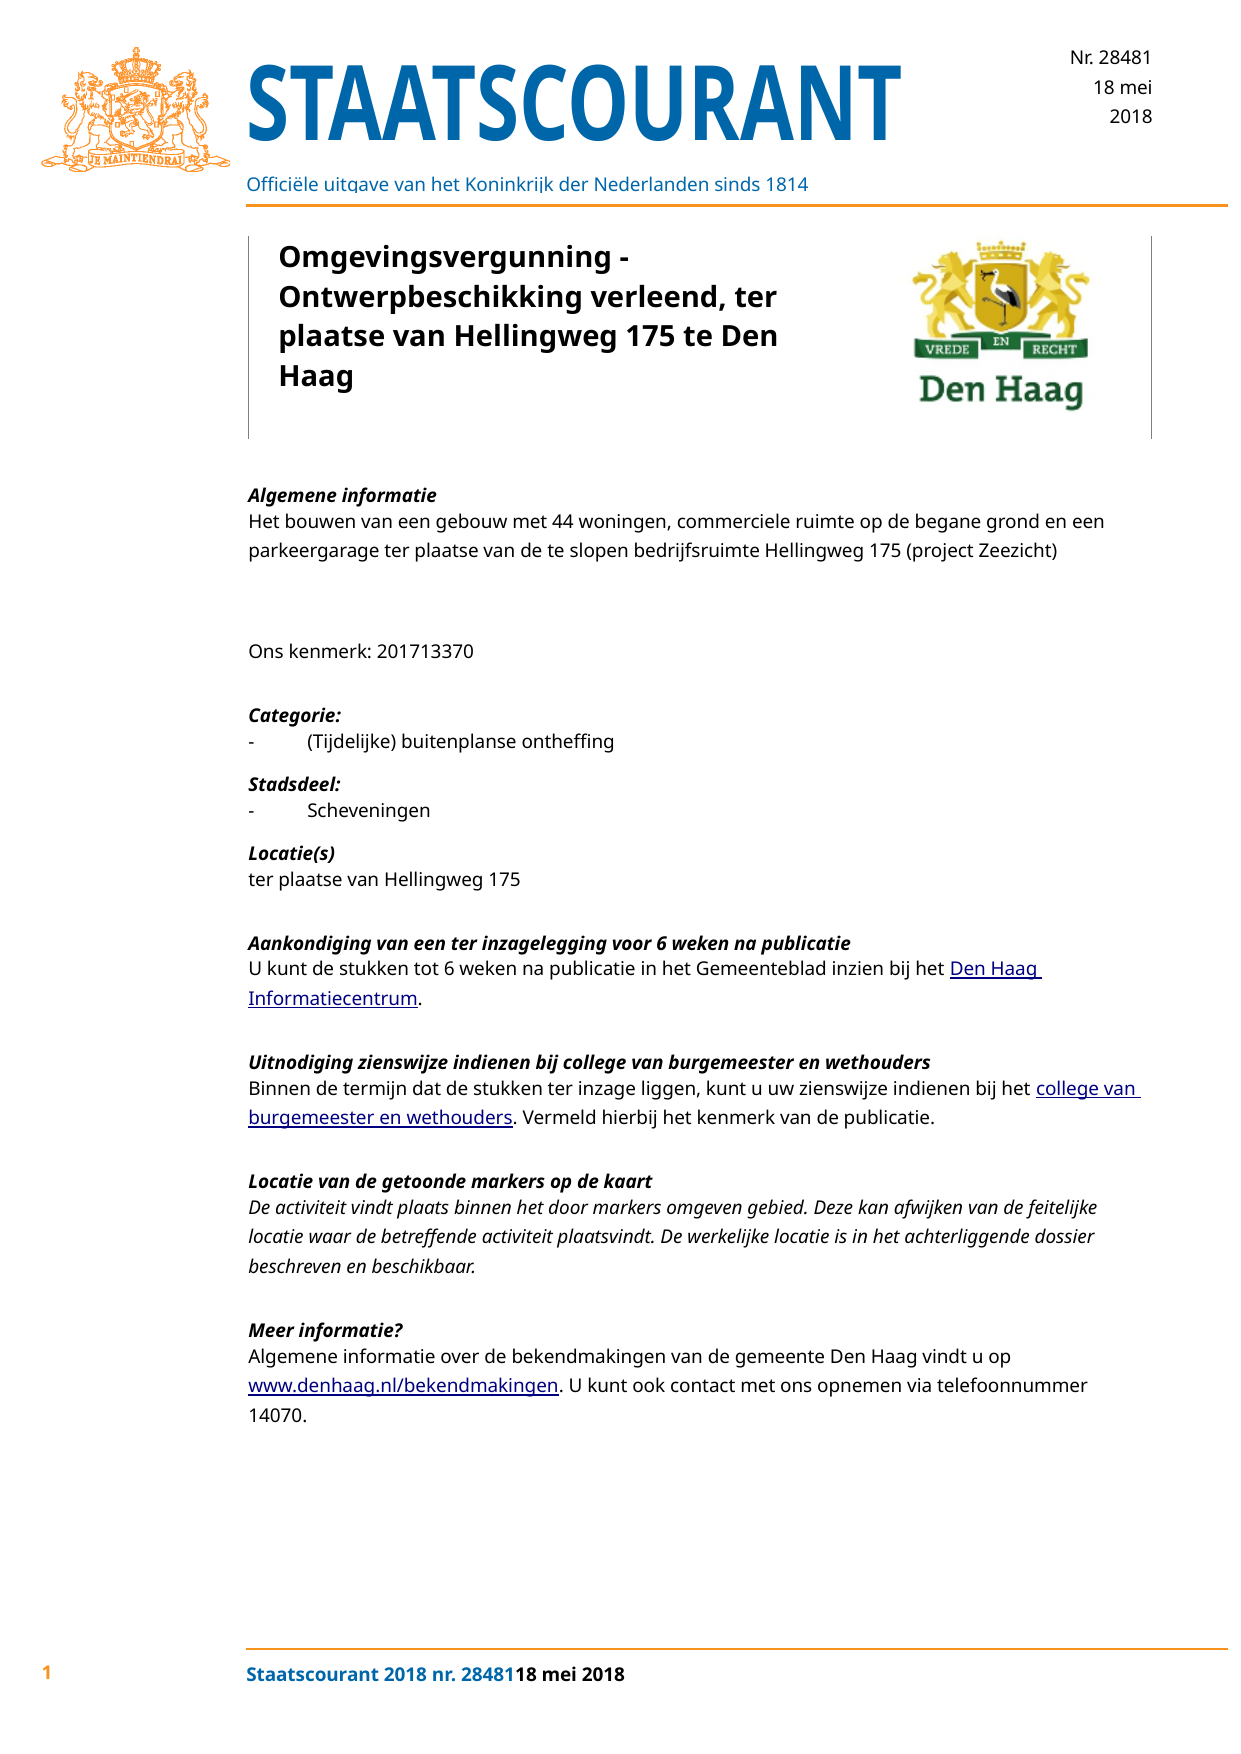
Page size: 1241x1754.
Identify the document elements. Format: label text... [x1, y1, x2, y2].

text Locatie van de getoonde markers op de kaart [248, 1168, 1152, 1194]
picture [899, 236, 1103, 414]
text Algemene informatie over de bekendmakingen van de gemeente Den Haag vindt u op www.denhaag.nl/bekendmakingen. U kunt ook contact met ons opnemen via telefoonnummer 14070. [248, 1343, 1152, 1428]
text Ons kenmerk: 201713370 [248, 638, 1152, 664]
text Aankondiging van een ter inzagelegging voor 6 weken na publicatie [248, 930, 1152, 955]
text U kunt de stukken tot 6 weken na publicatie in het Gemeenteblad inzien bij het Den Haag Informatiecentrum. [248, 955, 1152, 1011]
text ter plaatse van Hellingweg 175 [248, 866, 1152, 891]
text Meer informatie? [248, 1317, 1152, 1343]
text Locatie(s) [248, 840, 1152, 866]
text Het bouwen van een gebouw met 44 woningen, commerciele ruimte op de begane grond en een parkeergarage ter plaatse van de te slopen bedrijfsruimte Hellingweg 175 (project Zeezicht) [248, 508, 1152, 563]
text Algemene informatie [248, 482, 1152, 508]
text Categorie: [248, 702, 1152, 728]
table_header [850, 236, 899, 413]
list Scheveningen [248, 797, 1152, 823]
table_header Omgevingsvergunning - Ontwerpbeschikking verleend, ter plaatse van Hellingweg 175 te Den Haag [249, 236, 850, 439]
text Binnen de termijn dat de stukken ter inzage liggen, kunt u uw zienswijze indienen bij het college van burgemeester en wethouders. Vermeld hierbij het kenmerk van de publicatie. [248, 1075, 1152, 1130]
text Uitnodiging zienswijze indienen bij college van burgemeester en wethouders [248, 1049, 1152, 1075]
text Stadsdeel: [248, 771, 1152, 797]
table_header [1103, 236, 1151, 413]
picture [41, 47, 231, 172]
table_header [850, 414, 1151, 439]
list (Tijdelijke) buitenplanse ontheffing [248, 728, 1152, 754]
text De activiteit vindt plaats binnen het door markers omgeven gebied. Deze kan afwijken van de feitelijke locatie waar de betreffende activiteit plaatsvindt. De werkelijke locatie is in het achterliggende dossier beschreven en beschikbaar. [248, 1194, 1152, 1279]
